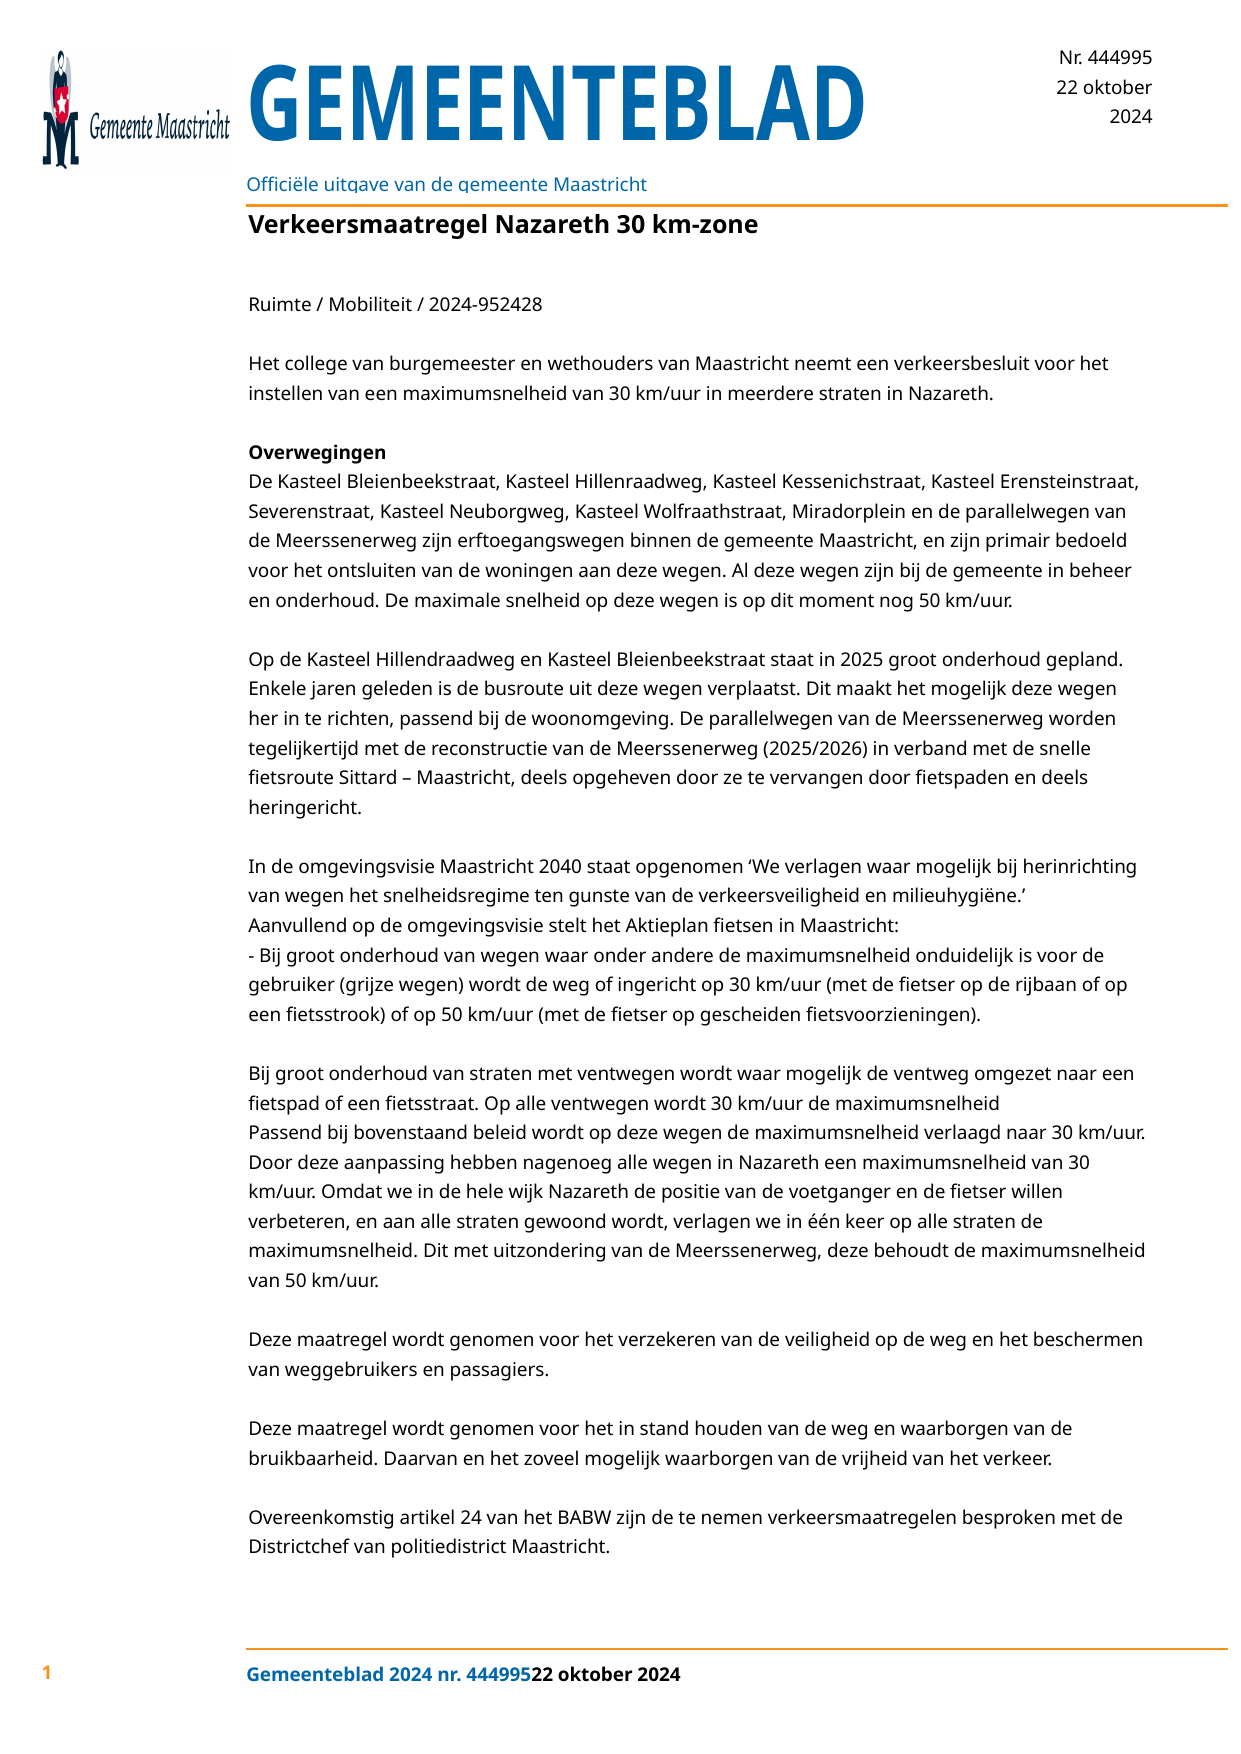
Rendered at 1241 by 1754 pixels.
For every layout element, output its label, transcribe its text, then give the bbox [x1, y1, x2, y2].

text Verkeersmaatregel Nazareth 30 km-zone [248, 207, 1152, 241]
text Deze maatregel wordt genomen voor het in stand houden van de weg en waarborgen van de bruikbaarheid. Daarvan en het zoveel mogelijk waarborgen van de vrijheid van het verkeer. [248, 1415, 1152, 1471]
text Overwegingen [248, 439, 1152, 465]
text - Bij groot onderhoud van wegen waar onder andere de maximumsnelheid onduidelijk is voor de gebruiker (grijze wegen) wordt de weg of ingericht op 30 km/uur (met de fietser op de rijbaan of op een fietsstrook) of op 50 km/uur (met de fietser op gescheiden fietsvoorzieningen). [248, 942, 1152, 1027]
text Overeenkomstig artikel 24 van het BABW zijn de te nemen verkeersmaatregelen besproken met de Districtchef van politiedistrict Maastricht. [248, 1504, 1152, 1559]
text Aanvullend op de omgevingsvisie stelt het Aktieplan fietsen in Maastricht: [248, 912, 1152, 938]
text Deze maatregel wordt genomen voor het verzekeren van de veiligheid op de weg en het beschermen van weggebruikers en passagiers. [248, 1326, 1152, 1382]
text Op de Kasteel Hillendraadweg en Kasteel Bleienbeekstraat staat in 2025 groot onderhoud gepland. Enkele jaren geleden is de busroute uit deze wegen verplaatst. Dit maakt het mogelijk deze wegen her in te richten, passend bij de woonomgeving. De parallelwegen van de Meerssenerweg worden tegelijkertijd met de reconstructie van de Meerssenerweg (2025/2026) in verband met de snelle fietsroute Sittard – Maastricht, deels opgeheven door ze te vervangen door fietspaden en deels heringericht. [248, 646, 1152, 820]
text Bij groot onderhoud van straten met ventwegen wordt waar mogelijk de ventweg omgezet naar een fietspad of een fietsstraat. Op alle ventwegen wordt 30 km/uur de maximumsnelheid [248, 1060, 1152, 1116]
picture [41, 47, 231, 172]
text Het college van burgemeester en wethouders van Maastricht neemt een verkeersbesluit voor het instellen van een maximumsnelheid van 30 km/uur in meerdere straten in Nazareth. [248, 350, 1152, 406]
text In de omgevingsvisie Maastricht 2040 staat opgenomen ‘We verlagen waar mogelijk bij herinrichting van wegen het snelheidsregime ten gunste van de verkeersveiligheid en milieuhygiëne.’ [248, 853, 1152, 908]
text Ruimte / Mobiliteit / 2024-952428 [248, 291, 1152, 317]
text Passend bij bovenstaand beleid wordt op deze wegen de maximumsnelheid verlaagd naar 30 km/uur. Door deze aanpassing hebben nagenoeg alle wegen in Nazareth een maximumsnelheid van 30 km/uur. Omdat we in de hele wijk Nazareth de positie van de voetganger en de fietser willen verbeteren, en aan alle straten gewoond wordt, verlagen we in één keer op alle straten de maximumsnelheid. Dit met uitzondering van de Meerssenerweg, deze behoudt de maximumsnelheid van 50 km/uur. [248, 1119, 1152, 1293]
text De Kasteel Bleienbeekstraat, Kasteel Hillenraadweg, Kasteel Kessenichstraat, Kasteel Erensteinstraat, Severenstraat, Kasteel Neuborgweg, Kasteel Wolfraathstraat, Miradorplein en de parallelwegen van de Meerssenerweg zijn erftoegangswegen binnen de gemeente Maastricht, en zijn primair bedoeld voor het ontsluiten van de woningen aan deze wegen. Al deze wegen zijn bij de gemeente in beheer en onderhoud. De maximale snelheid op deze wegen is op dit moment nog 50 km/uur. [248, 468, 1152, 613]
